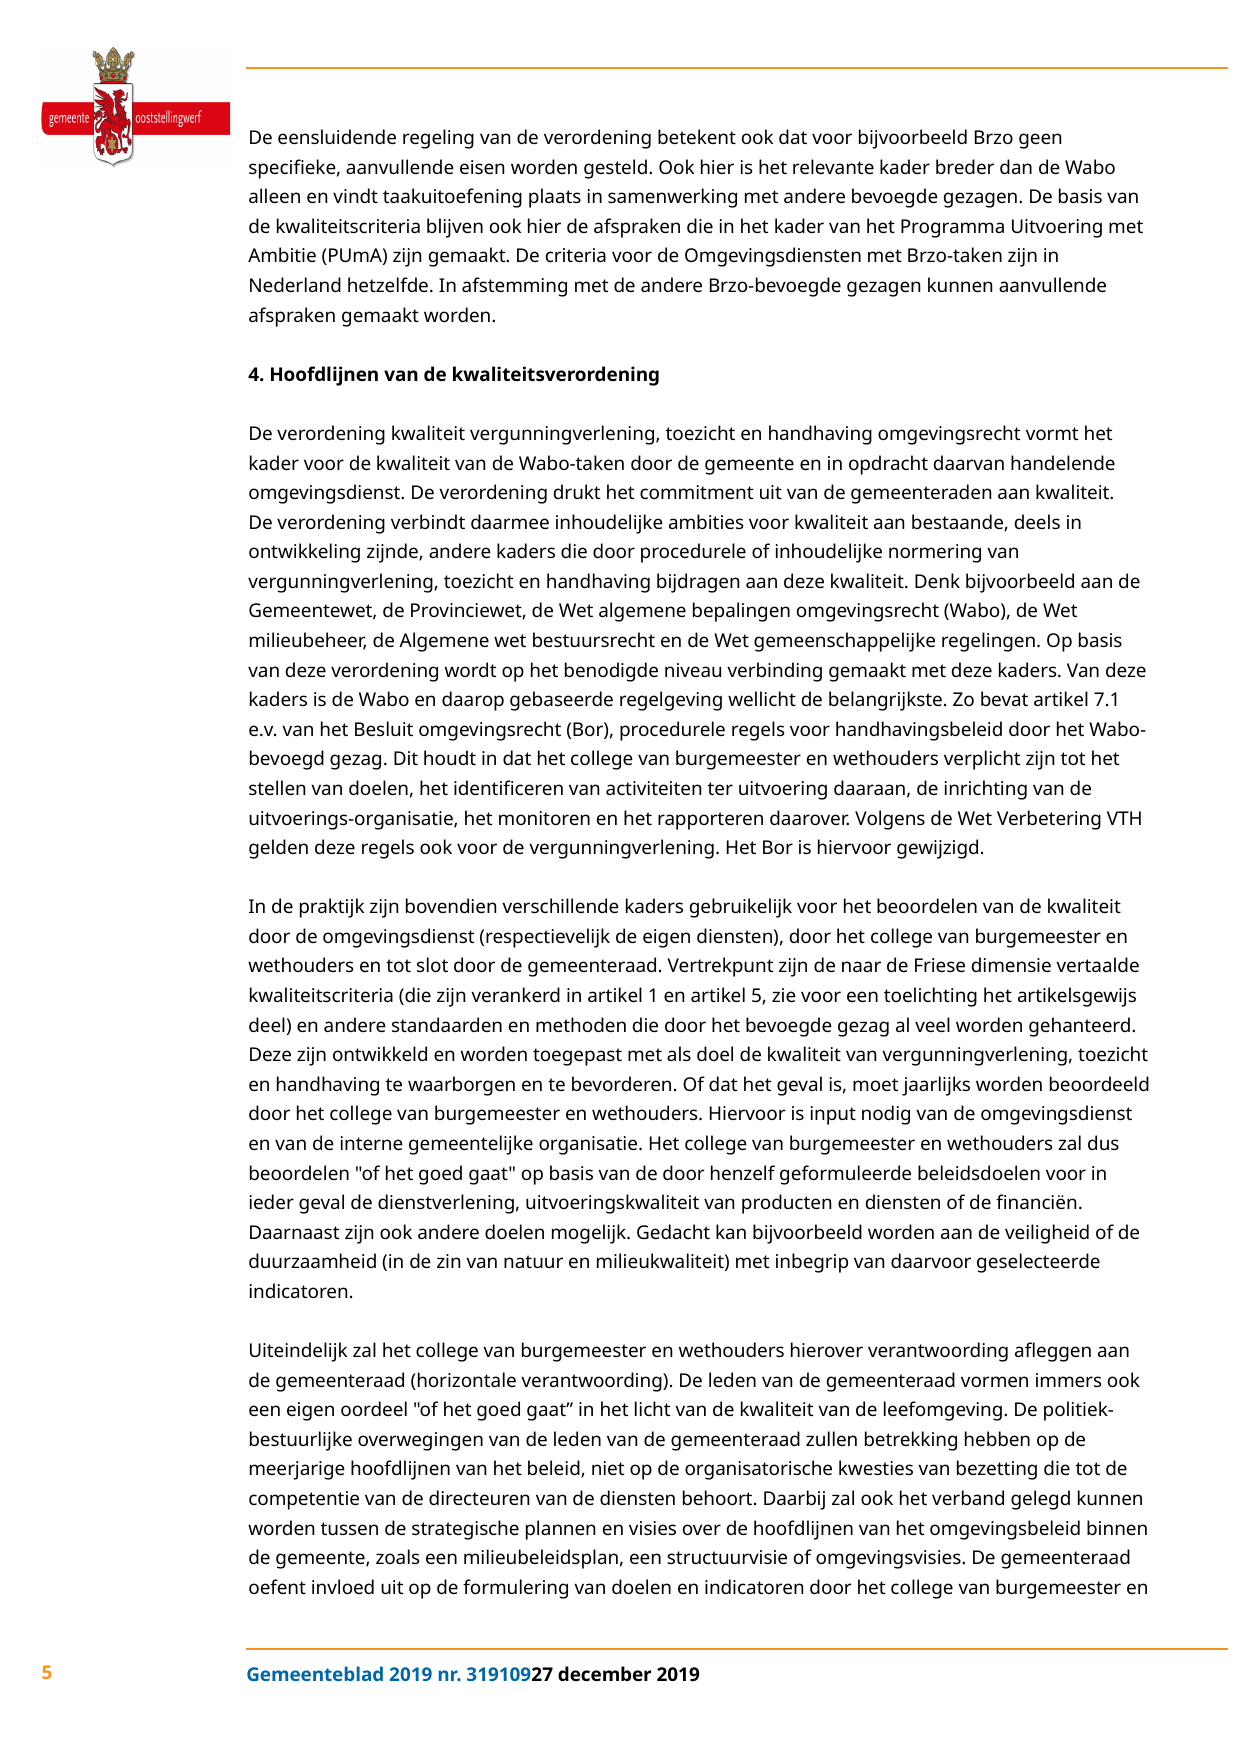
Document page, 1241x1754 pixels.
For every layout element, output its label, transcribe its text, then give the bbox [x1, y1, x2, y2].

text De eensluidende regeling van de verordening betekent ook dat voor bijvoorbeeld Brzo geen specifieke, aanvullende eisen worden gesteld. Ook hier is het relevante kader breder dan de Wabo alleen en vindt taakuitoefening plaats in samenwerking met andere bevoegde gezagen. De basis van de kwaliteitscriteria blijven ook hier de afspraken die in het kader van het Programma Uitvoering met Ambitie (PUmA) zijn gemaakt. De criteria voor de Omgevingsdiensten met Brzo-taken zijn in Nederland hetzelfde. In afstemming met de andere Brzo-bevoegde gezagen kunnen aanvullende afspraken gemaakt worden. [248, 124, 1152, 328]
text 4. Hoofdlijnen van de kwaliteitsverordening [248, 361, 1152, 387]
text In de praktijk zijn bovendien verschillende kaders gebruikelijk voor het beoordelen van de kwaliteit door de omgevingsdienst (respectievelijk de eigen diensten), door het college van burgemeester en wethouders en tot slot door de gemeenteraad. Vertrekpunt zijn de naar de Friese dimensie vertaalde kwaliteitscriteria (die zijn verankerd in artikel 1 en artikel 5, zie voor een toelichting het artikelsgewijs deel) en andere standaarden en methoden die door het bevoegde gezag al veel worden gehanteerd. Deze zijn ontwikkeld en worden toegepast met als doel de kwaliteit van vergunningverlening, toezicht en handhaving te waarborgen en te bevorderen. Of dat het geval is, moet jaarlijks worden beoordeeld door het college van burgemeester en wethouders. Hiervoor is input nodig van de omgevingsdienst en van de interne gemeentelijke organisatie. Het college van burgemeester en wethouders zal dus beoordelen "of het goed gaat" op basis van de door henzelf geformuleerde beleidsdoelen voor in ieder geval de dienstverlening, uitvoeringskwaliteit van producten en diensten of de financiën. Daarnaast zijn ook andere doelen mogelijk. Gedacht kan bijvoorbeeld worden aan de veiligheid of de duurzaamheid (in de zin van natuur en milieukwaliteit) met inbegrip van daarvoor geselecteerde indicatoren. [248, 893, 1152, 1304]
text De verordening verbindt daarmee inhoudelijke ambities voor kwaliteit aan bestaande, deels in ontwikkeling zijnde, andere kaders die door procedurele of inhoudelijke normering van vergunningverlening, toezicht en handhaving bijdragen aan deze kwaliteit. Denk bijvoorbeeld aan de Gemeentewet, de Provinciewet, de Wet algemene bepalingen omgevingsrecht (Wabo), de Wet milieubeheer, de Algemene wet bestuursrecht en de Wet gemeenschappelijke regelingen. Op basis van deze verordening wordt op het benodigde niveau verbinding gemaakt met deze kaders. Van deze kaders is de Wabo en daarop gebaseerde regelgeving wellicht de belangrijkste. Zo bevat artikel 7.1 e.v. van het Besluit omgevingsrecht (Bor), procedurele regels voor handhavingsbeleid door het Wabo-bevoegd gezag. Dit houdt in dat het college van burgemeester en wethouders verplicht zijn tot het stellen van doelen, het identificeren van activiteiten ter uitvoering daaraan, de inrichting van de uitvoerings-organisatie, het monitoren en het rapporteren daarover. Volgens de Wet Verbetering VTH gelden deze regels ook voor de vergunningverlening. Het Bor is hiervoor gewijzigd. [248, 509, 1152, 860]
text De verordening kwaliteit vergunningverlening, toezicht en handhaving omgevingsrecht vormt het kader voor de kwaliteit van de Wabo-taken door de gemeente en in opdracht daarvan handelende omgevingsdienst. De verordening drukt het commitment uit van de gemeenteraden aan kwaliteit. [248, 420, 1152, 505]
picture [41, 47, 231, 172]
text Uiteindelijk zal het college van burgemeester en wethouders hierover verantwoording afleggen aan de gemeenteraad (horizontale verantwoording). De leden van de gemeenteraad vormen immers ook een eigen oordeel "of het goed gaat” in het licht van de kwaliteit van de leefomgeving. De politiek-bestuurlijke overwegingen van de leden van de gemeenteraad zullen betrekking hebben op de meerjarige hoofdlijnen van het beleid, niet op de organisatorische kwesties van bezetting die tot de competentie van de directeuren van de diensten behoort. Daarbij zal ook het verband gelegd kunnen worden tussen de strategische plannen en visies over de hoofdlijnen van het omgevingsbeleid binnen de gemeente, zoals een milieubeleidsplan, een structuurvisie of omgevingsvisies. De gemeenteraad oefent invloed uit op de formulering van doelen en indicatoren door het college van burgemeester en [248, 1337, 1152, 1600]
